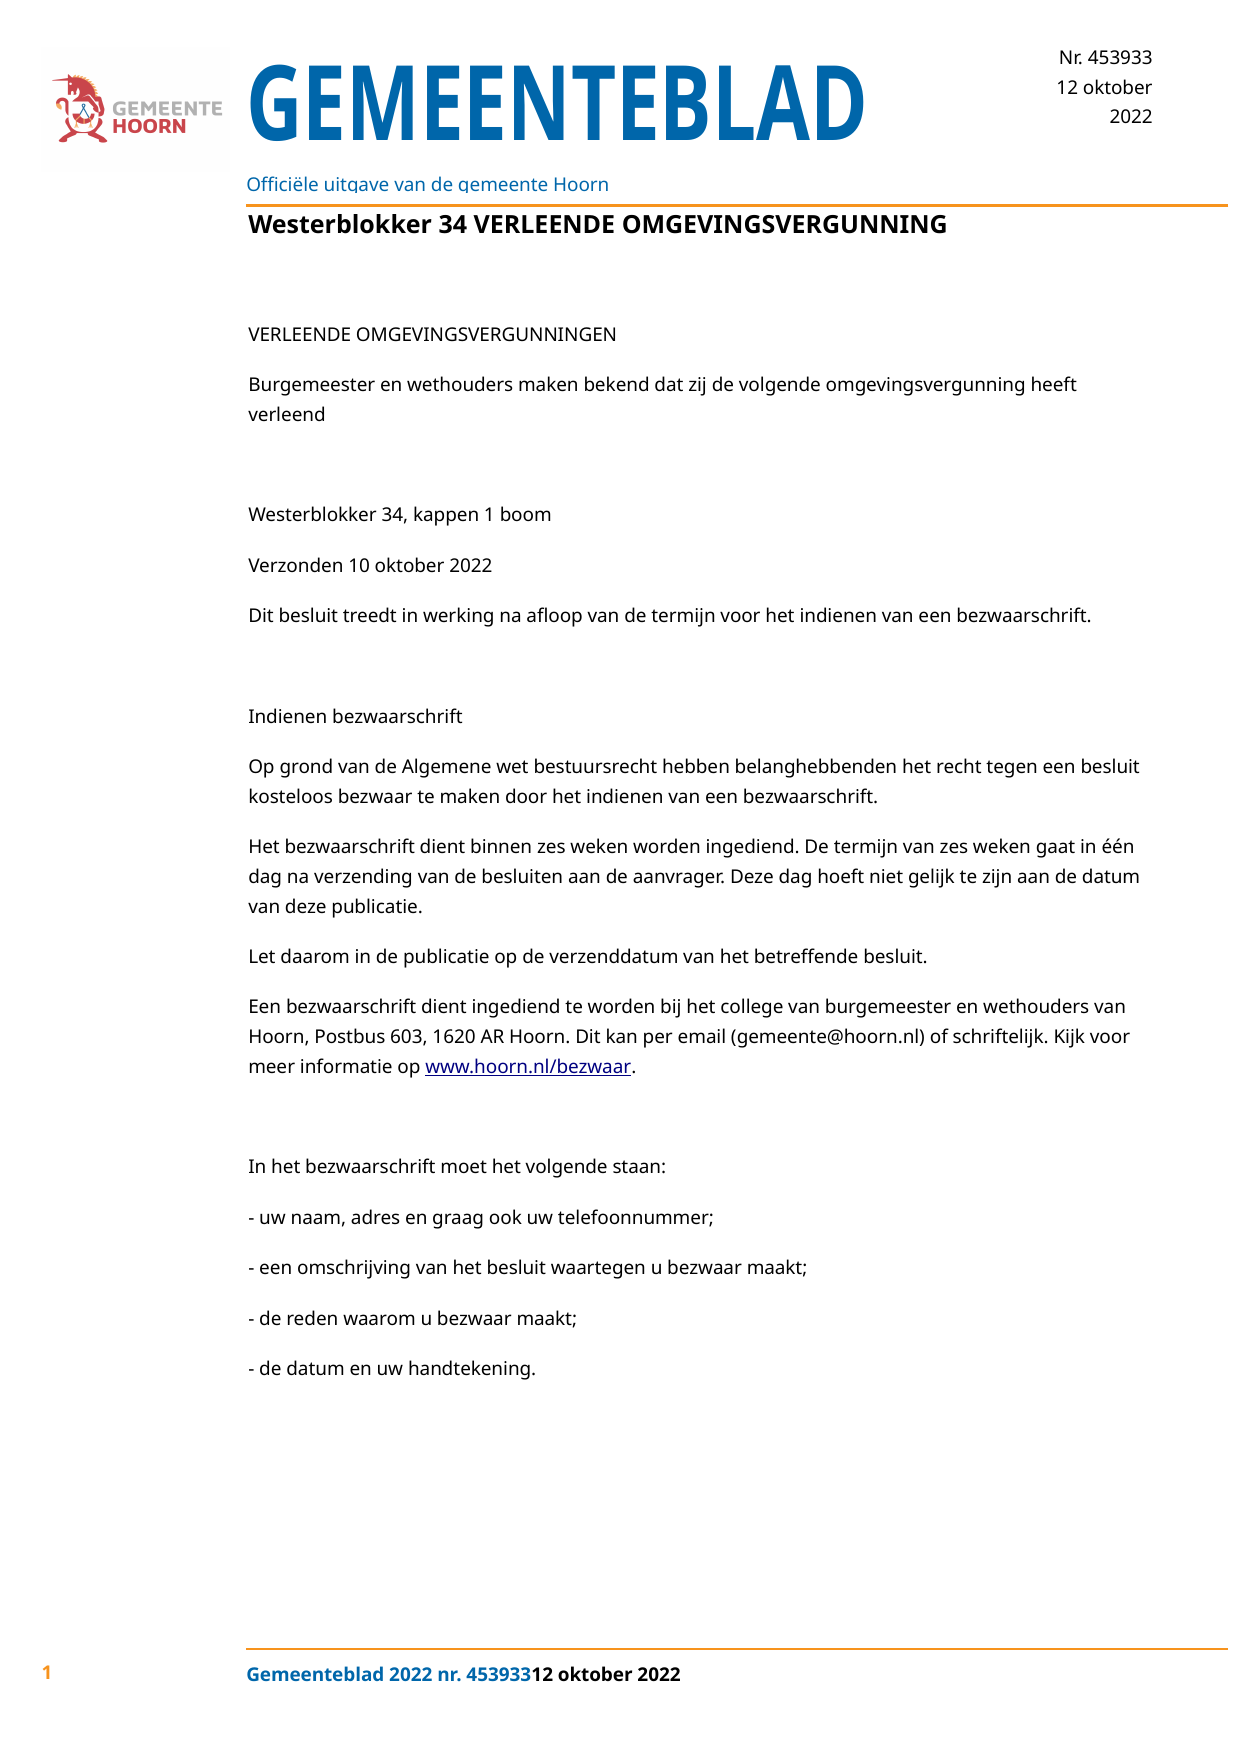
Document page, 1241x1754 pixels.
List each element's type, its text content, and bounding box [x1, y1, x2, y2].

text - uw naam, adres en graag ook uw telefoonnummer; [248, 1204, 1152, 1230]
text VERLEENDE OMGEVINGSVERGUNNINGEN [248, 321, 1152, 346]
text - de reden waarom u bezwaar maakt; [248, 1305, 1152, 1331]
text Let daarom in de publicatie op de verzenddatum van het betreffende besluit. [248, 943, 1152, 969]
text Indienen bezwaarschrift [248, 703, 1152, 729]
text Burgemeester en wethouders maken bekend dat zij de volgende omgevingsvergunning heeft verleend [248, 371, 1152, 426]
text Dit besluit treedt in werking na afloop van de termijn voor het indienen van een bezwaarschrift. [248, 602, 1152, 628]
text Op grond van de Algemene wet bestuursrecht hebben belanghebbenden het recht tegen een besluit kosteloos bezwaar te maken door het indienen van een bezwaarschrift. [248, 754, 1152, 809]
text Een bezwaarschrift dient ingediend te worden bij het college van burgemeester en wethouders van Hoorn, Postbus 603, 1620 AR Hoorn. Dit kan per email (gemeente@hoorn.nl) of schriftelijk. Kijk voor meer informatie op www.hoorn.nl/bezwaar. [248, 994, 1152, 1078]
text In het bezwaarschrift moet het volgende staan: [248, 1154, 1152, 1179]
text Westerblokker 34 VERLEENDE OMGEVINGSVERGUNNING [248, 207, 1152, 241]
text - de datum en uw handtekening. [248, 1355, 1152, 1381]
text Het bezwaarschrift dient binnen zes weken worden ingediend. De termijn van zes weken gaat in één dag na verzending van de besluiten aan de aanvrager. Deze dag hoeft niet gelijk te zijn aan de datum van deze publicatie. [248, 834, 1152, 918]
text Verzonden 10 oktober 2022 [248, 552, 1152, 578]
text Westerblokker 34, kappen 1 boom [248, 502, 1152, 527]
picture [41, 47, 231, 172]
text - een omschrijving van het besluit waartegen u bezwaar maakt; [248, 1254, 1152, 1280]
